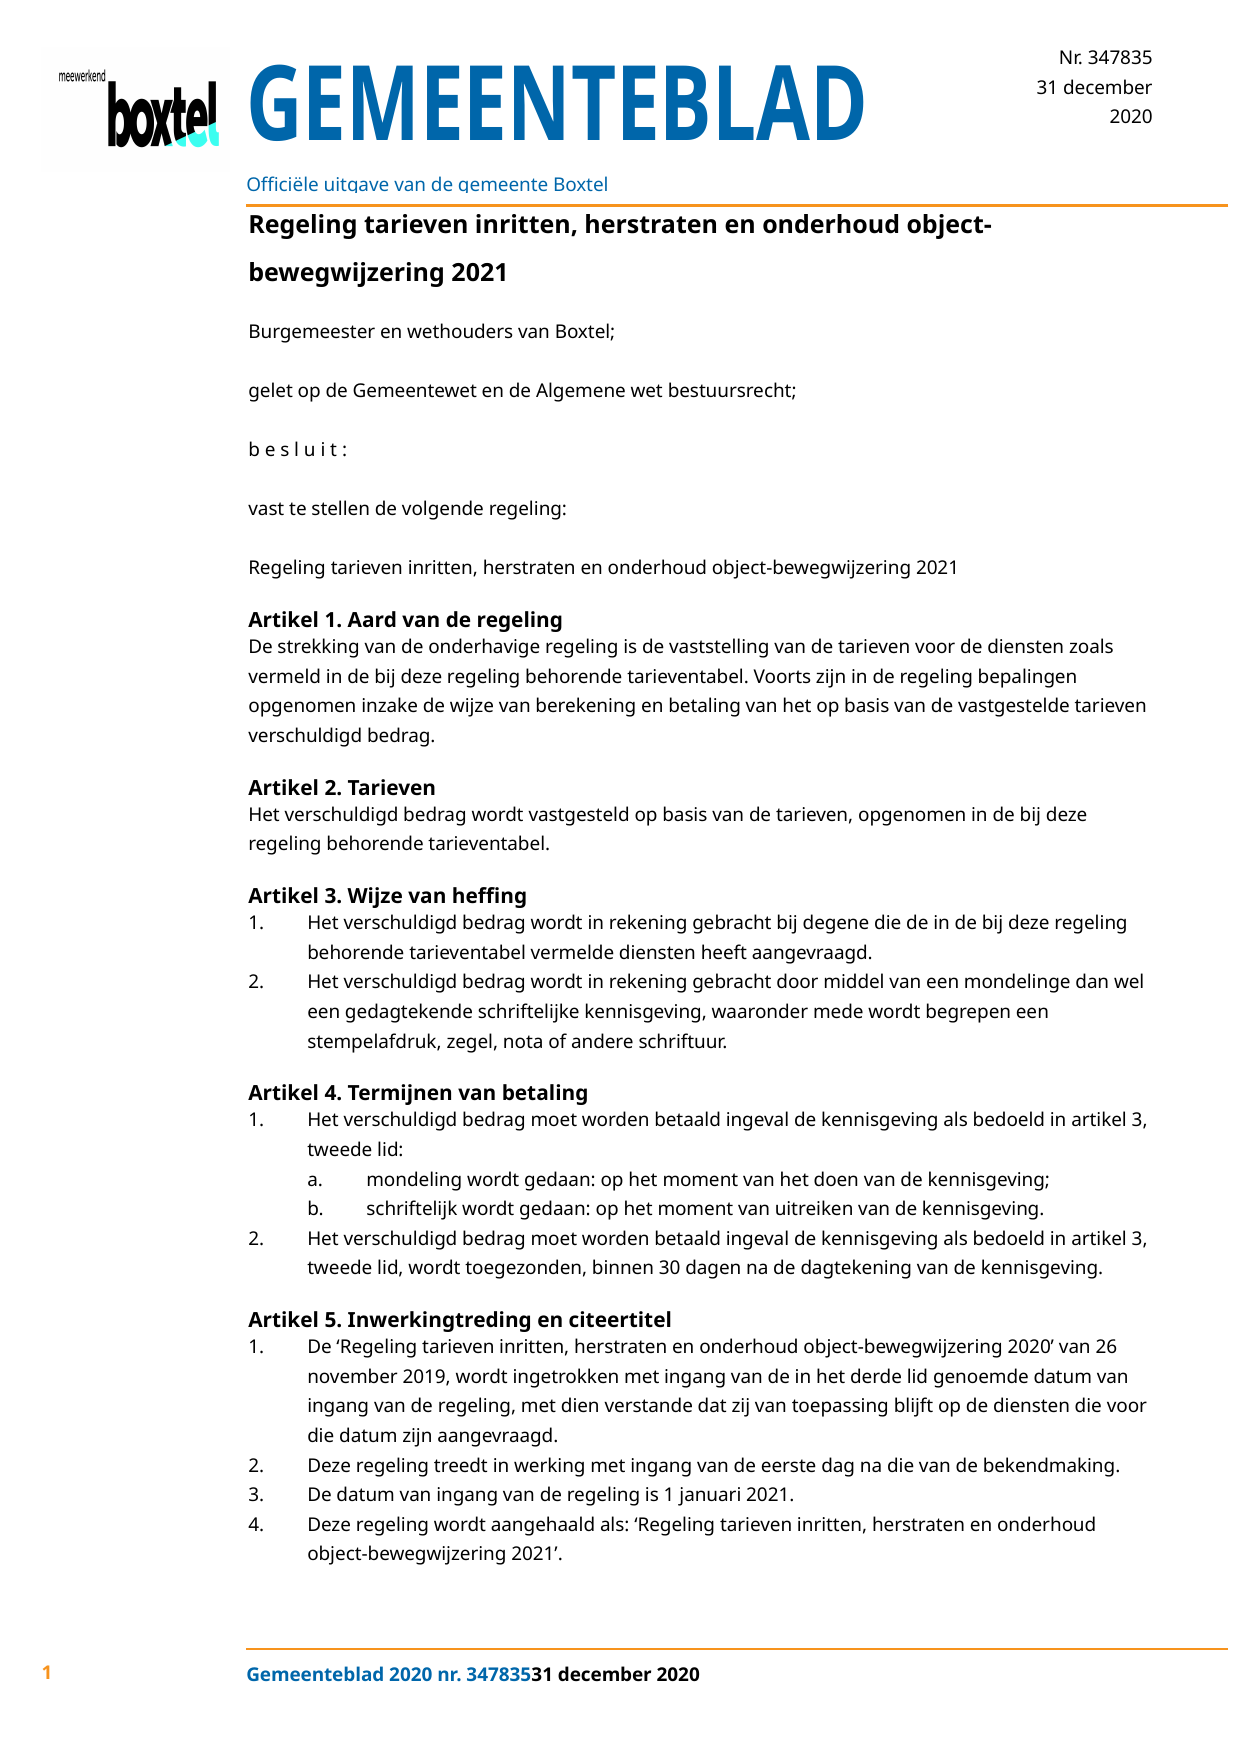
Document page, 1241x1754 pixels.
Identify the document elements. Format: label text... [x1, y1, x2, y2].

list De datum van ingang van de regeling is 1 januari 2021. [248, 1481, 1152, 1507]
text Artikel 2. Tarieven [248, 773, 1152, 801]
list Deze regeling treedt in werking met ingang van de eerste dag na die van de bekendmaking. [248, 1452, 1152, 1477]
text Artikel 3. Wijze van heffing [248, 881, 1152, 909]
picture [41, 47, 231, 172]
text Artikel 1. Aard van de regeling [248, 605, 1152, 633]
list schriftelijk wordt gedaan: op het moment van uitreiken van de kennisgeving. [307, 1195, 1152, 1221]
text vast te stellen de volgende regeling: [248, 495, 1152, 521]
list Deze regeling wordt aangehaald als: ‘Regeling tarieven inritten, herstraten en onderhoud object-bewegwijzering 2021’. [248, 1511, 1152, 1566]
text Regeling tarieven inritten, herstraten en onderhoud object-bewegwijzering 2021 [248, 554, 1152, 580]
text gelet op de Gemeentewet en de Algemene wet bestuursrecht; [248, 377, 1152, 403]
list Het verschuldigd bedrag wordt in rekening gebracht door middel van een mondelinge dan wel een gedagtekende schriftelijke kennisgeving, waaronder mede wordt begrepen een stempelafdruk, zegel, nota of andere schriftuur. [248, 969, 1152, 1053]
list mondeling wordt gedaan: op het moment van het doen van de kennisgeving; [307, 1166, 1152, 1192]
list De ‘Regeling tarieven inritten, herstraten en onderhoud object-bewegwijzering 2020’ van 26 november 2019, wordt ingetrokken met ingang van de in het derde lid genoemde datum van ingang van de regeling, met dien verstande dat zij van toepassing blijft op de diensten die voor die datum zijn aangevraagd. [248, 1333, 1152, 1448]
text Regeling tarieven inritten, herstraten en onderhoud object-bewegwijzering 2021 [248, 207, 1152, 288]
text De strekking van de onderhavige regeling is de vaststelling van de tarieven voor de diensten zoals vermeld in de bij deze regeling behorende tarieventabel. Voorts zijn in de regeling bepalingen opgenomen inzake de wijze van berekening en betaling van het op basis van de vastgestelde tarieven verschuldigd bedrag. [248, 633, 1152, 748]
list Het verschuldigd bedrag moet worden betaald ingeval de kennisgeving als bedoeld in artikel 3, tweede lid, wordt toegezonden, binnen 30 dagen na de dagtekening van de kennisgeving. [248, 1225, 1152, 1280]
text Artikel 4. Termijnen van betaling [248, 1078, 1152, 1107]
text Burgemeester en wethouders van Boxtel; [248, 318, 1152, 344]
text Het verschuldigd bedrag wordt vastgesteld op basis van de tarieven, opgenomen in de bij deze regeling behorende tarieventabel. [248, 801, 1152, 856]
text Artikel 5. Inwerkingtreding en citeertitel [248, 1305, 1152, 1333]
list Het verschuldigd bedrag wordt in rekening gebracht bij degene die de in de bij deze regeling behorende tarieventabel vermelde diensten heeft aangevraagd. [248, 909, 1152, 965]
text b e s l u i t : [248, 436, 1152, 462]
list Het verschuldigd bedrag moet worden betaald ingeval de kennisgeving als bedoeld in artikel 3, tweede lid: [248, 1107, 1152, 1162]
